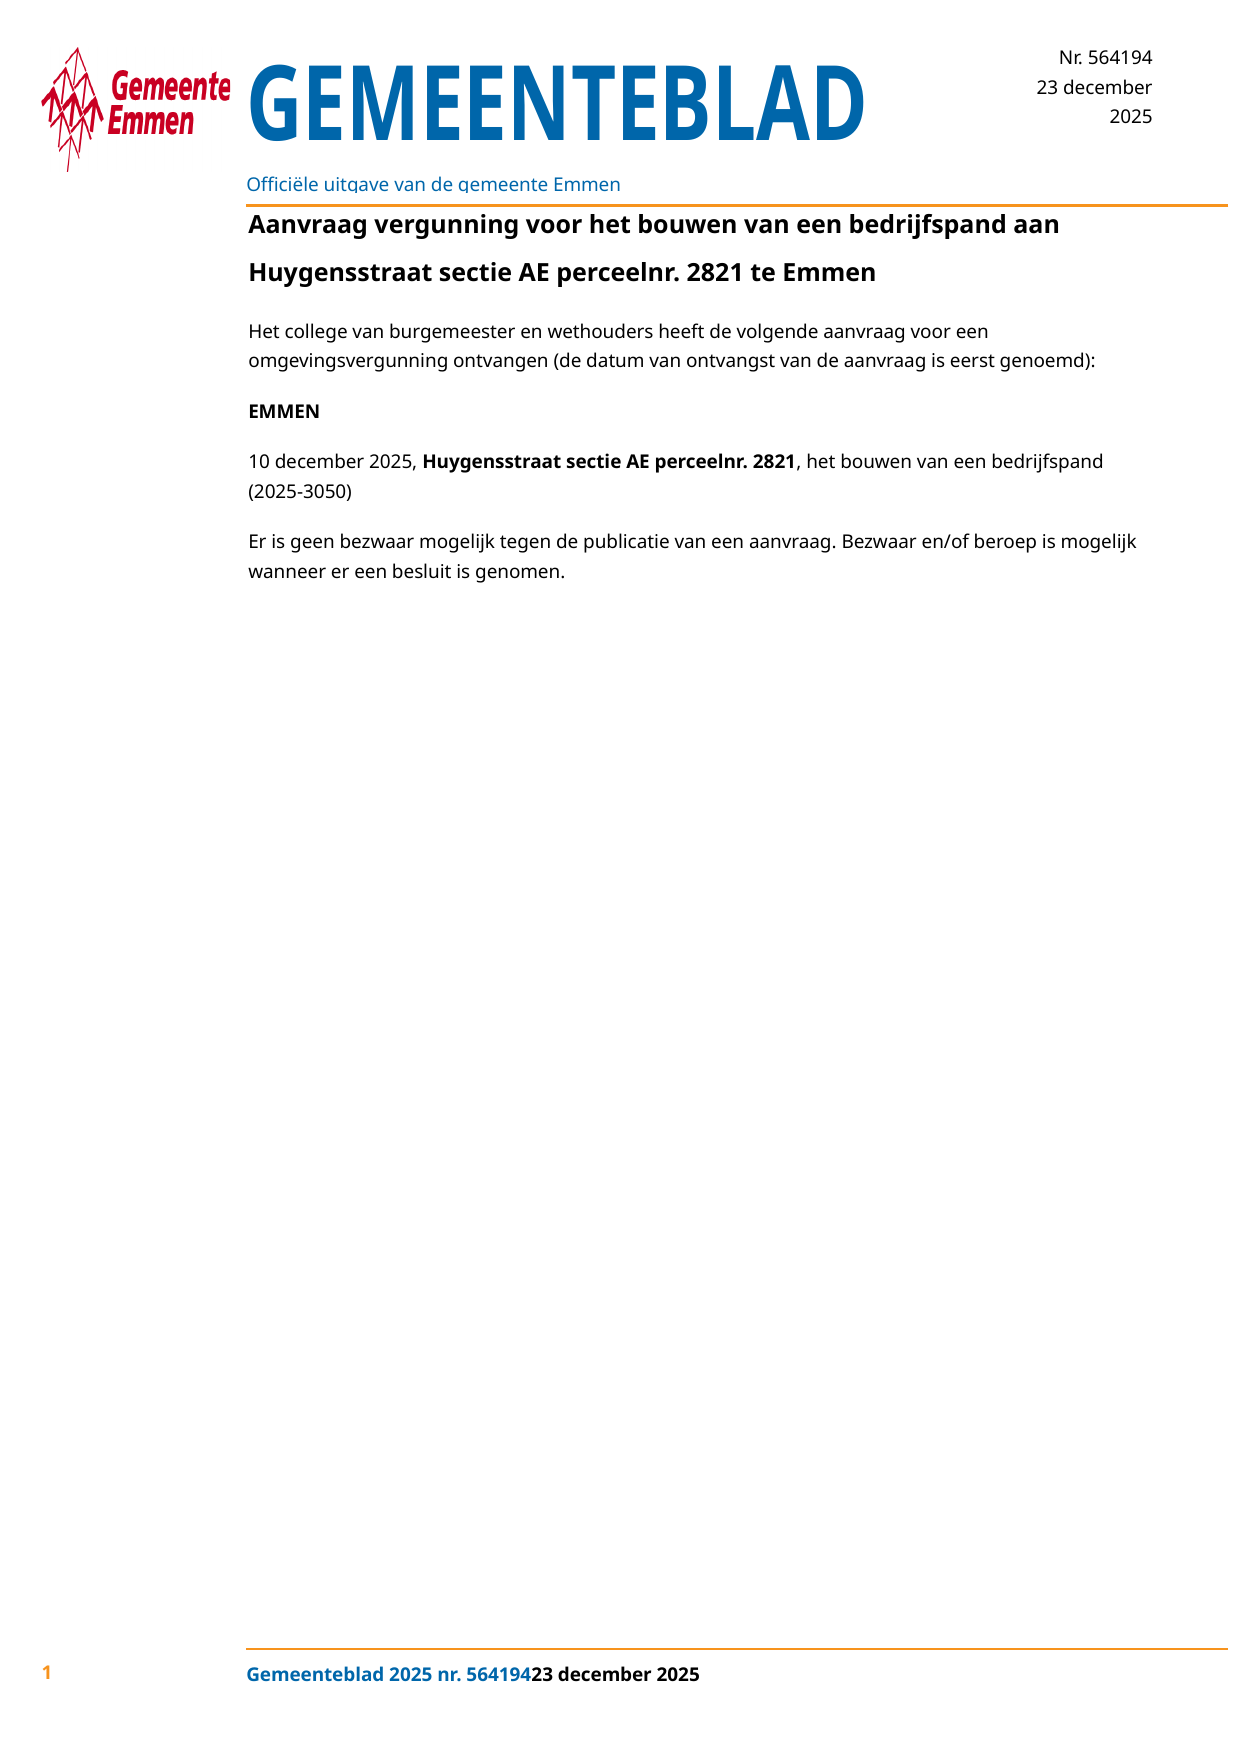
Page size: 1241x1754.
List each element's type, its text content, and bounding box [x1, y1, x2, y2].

picture [41, 47, 231, 172]
text Het college van burgemeester en wethouders heeft de volgende aanvraag voor een omgevingsvergunning ontvangen (de datum van ontvangst van de aanvraag is eerst genoemd): [248, 318, 1152, 373]
text Aanvraag vergunning voor het bouwen van een bedrijfspand aan Huygensstraat sectie AE perceelnr. 2821 te Emmen [248, 207, 1152, 288]
text 10 december 2025, Huygensstraat sectie AE perceelnr. 2821, het bouwen van een bedrijfspand (2025-3050) [248, 448, 1152, 504]
text Er is geen bezwaar mogelijk tegen de publicatie van een aanvraag. Bezwaar en/of beroep is mogelijk wanneer er een besluit is genomen. [248, 528, 1152, 584]
text EMMEN [248, 398, 1152, 424]
